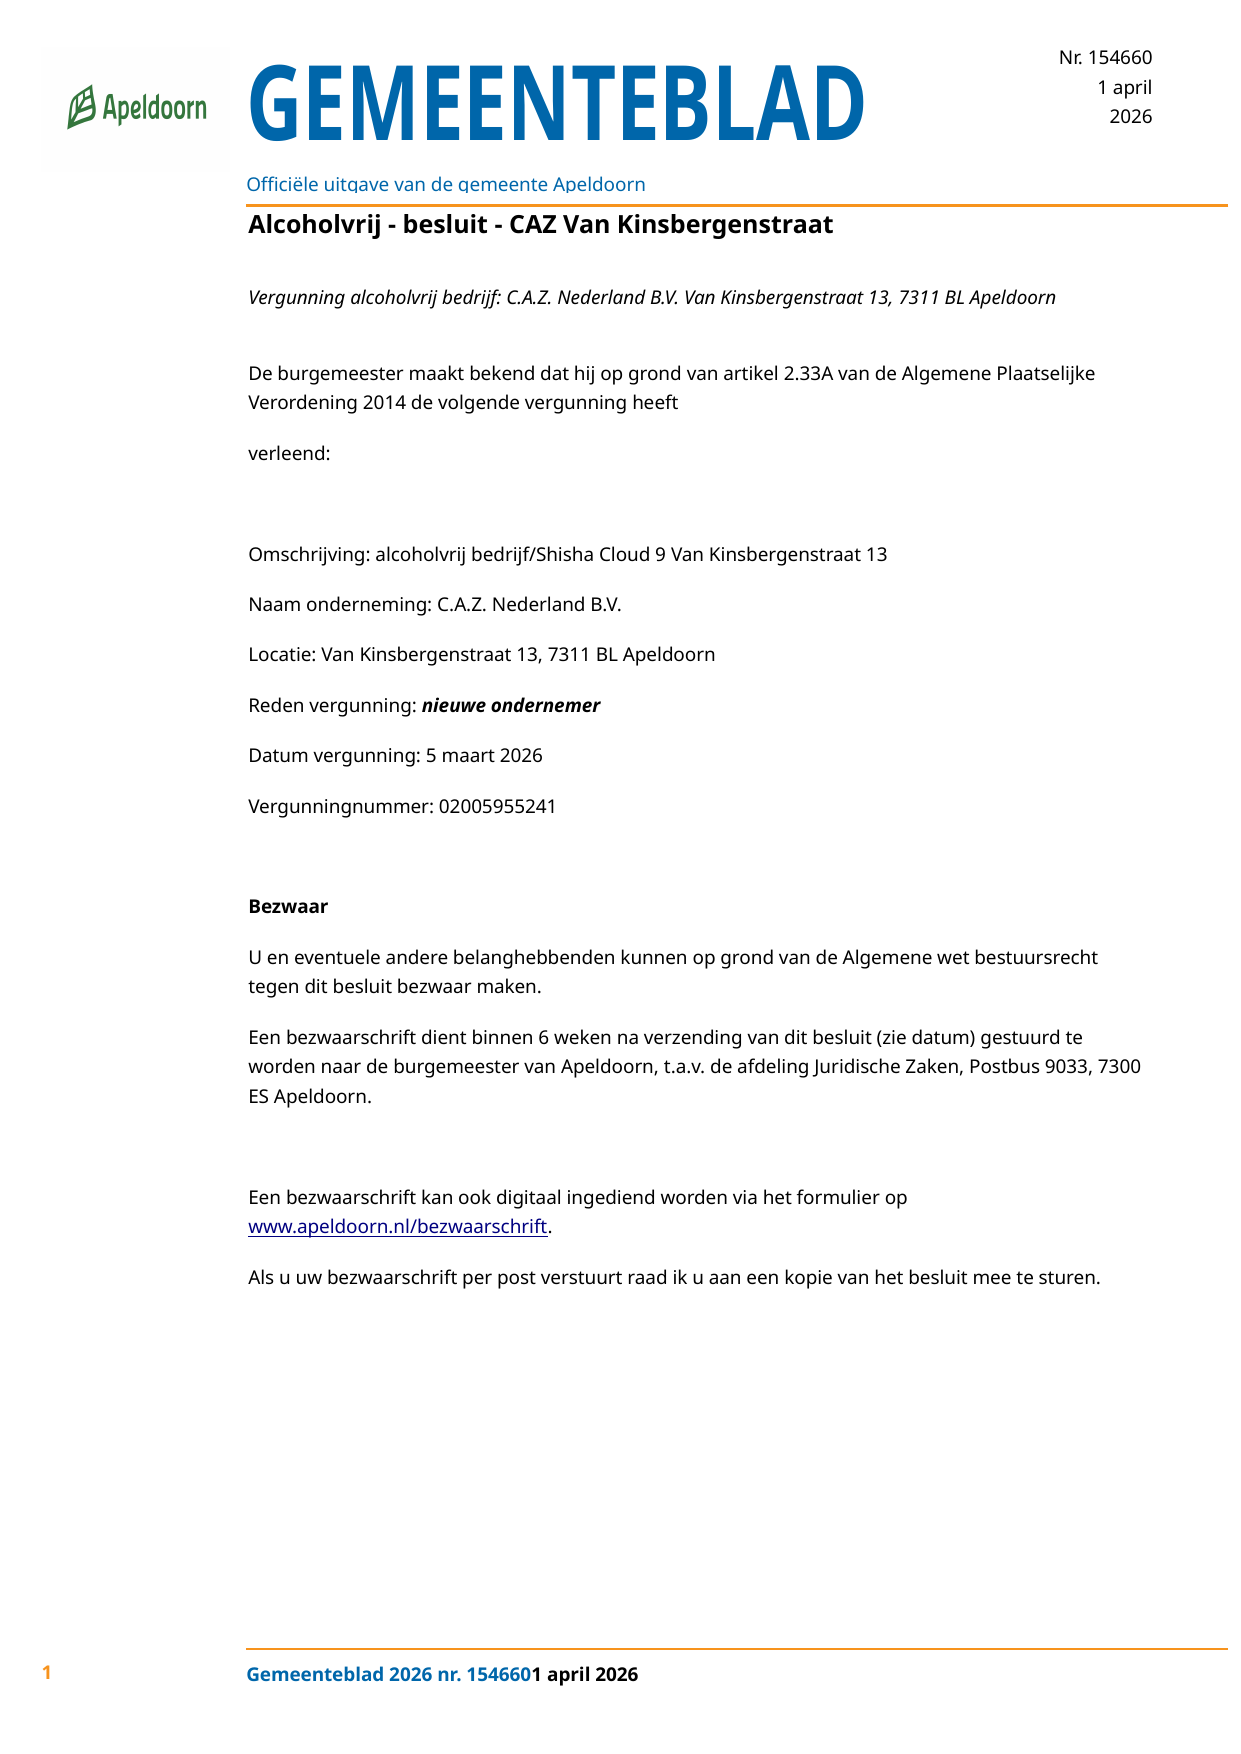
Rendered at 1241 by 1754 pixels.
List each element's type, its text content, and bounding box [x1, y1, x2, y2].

text Naam onderneming: C.A.Z. Nederland B.V. [248, 591, 1152, 617]
text Als u uw bezwaarschrift per post verstuurt raad ik u aan een kopie van het besluit mee te sturen. [248, 1264, 1152, 1290]
text U en eventuele andere belanghebbenden kunnen op grond van de Algemene wet bestuursrecht tegen dit besluit bezwaar maken. [248, 944, 1152, 999]
text Een bezwaarschrift dient binnen 6 weken na verzending van dit besluit (zie datum) gestuurd te worden naar de burgemeester van Apeldoorn, t.a.v. de afdeling Juridische Zaken, Postbus 9033, 7300 ES Apeldoorn. [248, 1024, 1152, 1109]
text Bezwaar [248, 894, 1152, 919]
text Reden vergunning: nieuwe ondernemer [248, 692, 1152, 718]
text Datum vergunning: 5 maart 2026 [248, 742, 1152, 768]
text Locatie: Van Kinsbergenstraat 13, 7311 BL Apeldoorn [248, 642, 1152, 667]
text De burgemeester maakt bekend dat hij op grond van artikel 2.33A van de Algemene Plaatselijke Verordening 2014 de volgende vergunning heeft [248, 360, 1152, 415]
picture [41, 47, 231, 172]
text Vergunning alcoholvrij bedrijf: C.A.Z. Nederland B.V. Van Kinsbergenstraat 13, 7311 BL Apeldoorn [248, 284, 1152, 309]
text verleend: [248, 440, 1152, 466]
text Vergunningnummer: 02005955241 [248, 793, 1152, 819]
text Omschrijving: alcoholvrij bedrijf/Shisha Cloud 9 Van Kinsbergenstraat 13 [248, 541, 1152, 567]
text Alcoholvrij - besluit - CAZ Van Kinsbergenstraat [248, 207, 1152, 241]
text Een bezwaarschrift kan ook digitaal ingediend worden via het formulier op www.apeldoorn.nl/bezwaarschrift. [248, 1184, 1152, 1239]
